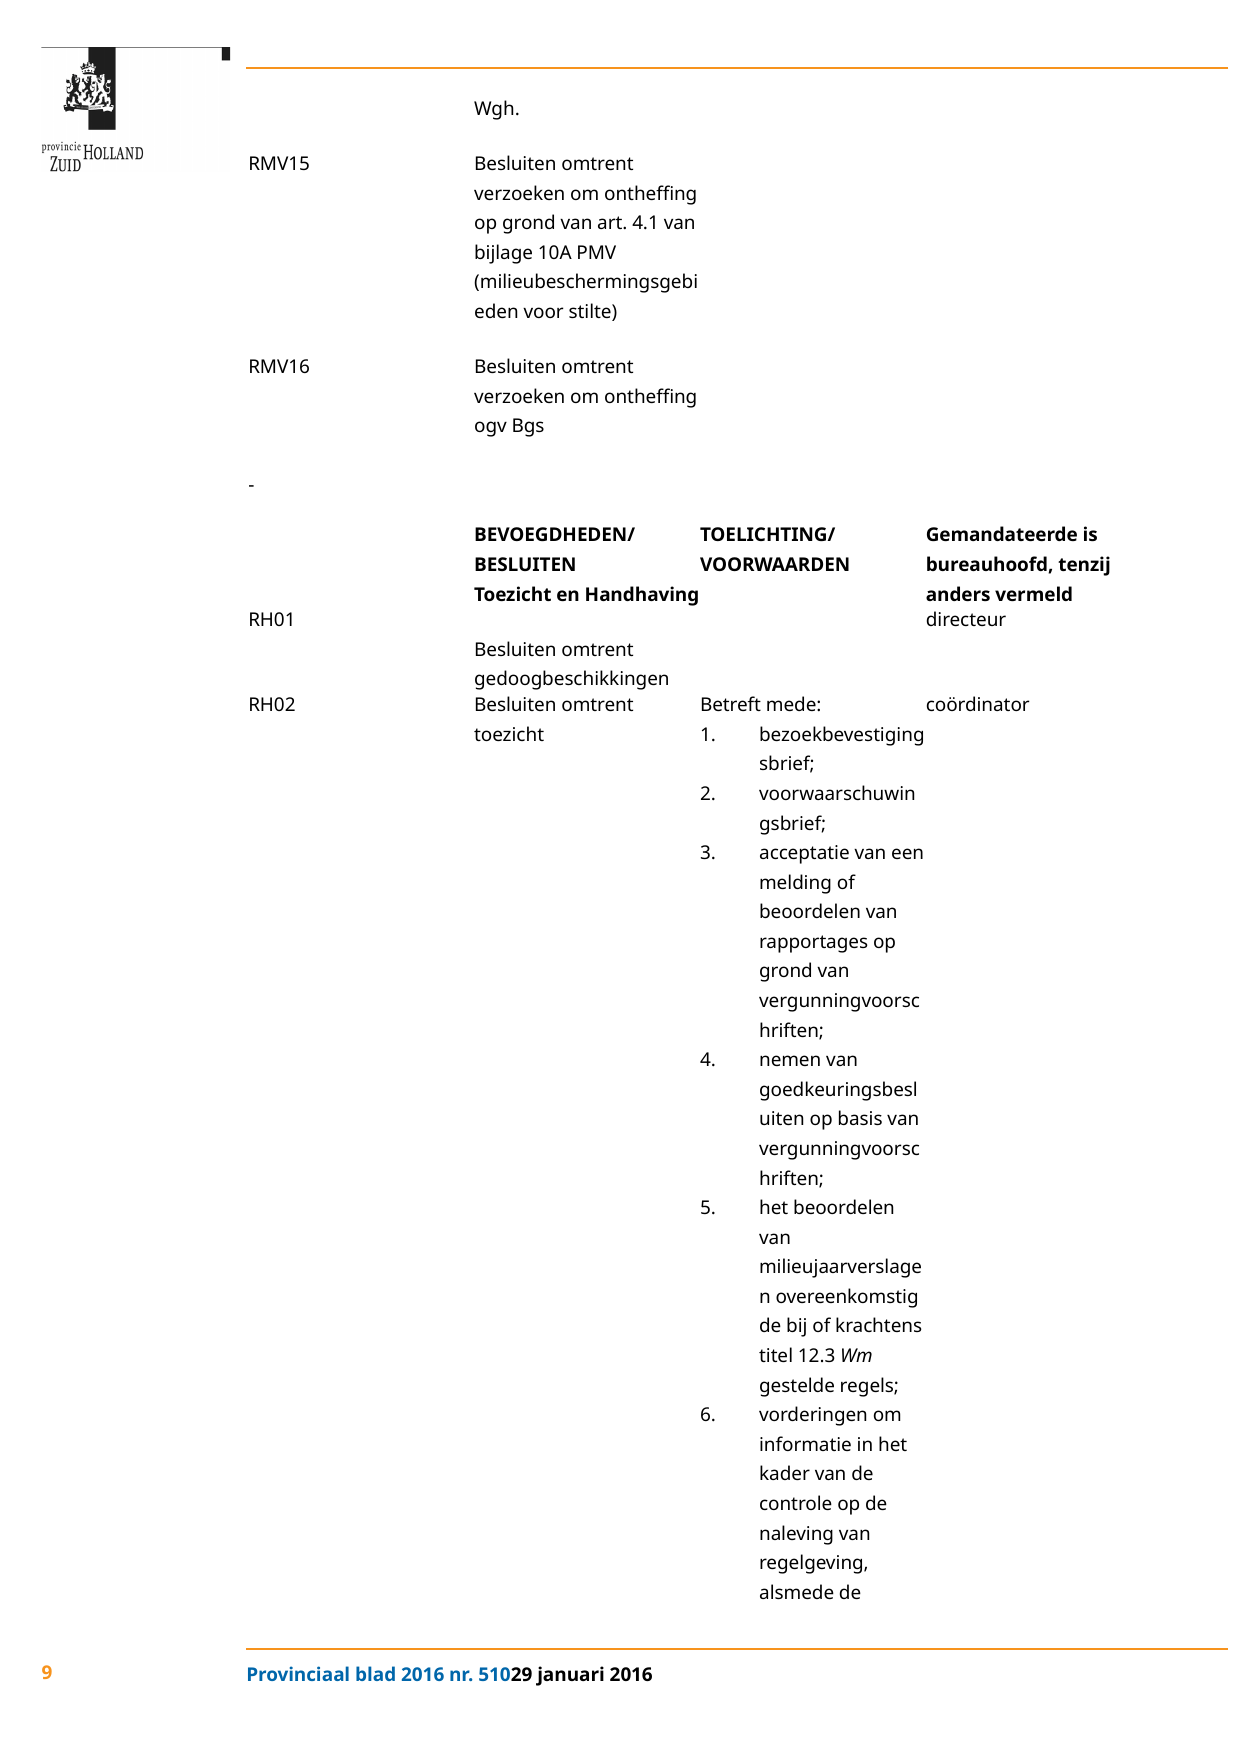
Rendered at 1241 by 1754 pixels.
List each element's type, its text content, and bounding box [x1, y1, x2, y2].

table_cell directeur [926, 606, 1152, 691]
table_cell [926, 353, 1152, 468]
table_cell Besluiten omtrent toezicht [474, 691, 700, 1604]
table_header Gemandateerde is bureauhoofd, tenzij anders vermeld [926, 522, 1152, 606]
table_cell [926, 95, 1152, 150]
table_cell RH02 [248, 691, 474, 1604]
table_cell Besluiten omtrent verzoeken om ontheffing op grond van art. 4.1 van bijlage 10A PMV (milieubeschermingsgebieden voor stilte) [474, 150, 700, 353]
table_cell Besluiten omtrent gedoogbeschikkingen [474, 606, 700, 691]
table_cell [700, 606, 926, 691]
table_cell [700, 150, 926, 353]
table_cell RMV15 [248, 150, 474, 353]
text - [248, 471, 1152, 497]
table_cell Betreft mede: bezoekbevestigingsbrief; voorwaarschuwingsbrief; acceptatie van een melding of beoordelen van rapportages op grond van vergunningvoorschriften; nemen van goedkeuringsbesluiten op basis van vergunningvoorschriften; het beoordelen van milieujaarverslagen overeenkomstig de bij of krachtens titel 12.3 Wm gestelde regels; vorderingen om informatie in het kader van de controle op de naleving van regelgeving, alsmede de [700, 691, 926, 1604]
table_cell RH01 [248, 606, 474, 691]
table_cell [700, 353, 926, 468]
table_cell Besluiten omtrent verzoeken om ontheffing ogv Bgs [474, 353, 700, 468]
table_cell [700, 95, 926, 150]
table_cell RMV16 [248, 353, 474, 468]
table_header TOELICHTING/VOORWAARDEN [700, 522, 926, 606]
table_cell Wgh. [474, 95, 700, 150]
table_cell [926, 150, 1152, 353]
table_cell [248, 95, 474, 150]
table_header [248, 522, 474, 606]
table_cell coördinator [926, 691, 1152, 1604]
picture [41, 47, 231, 172]
table_header BEVOEGDHEDEN/BESLUITEN Toezicht en Handhaving [474, 522, 700, 606]
